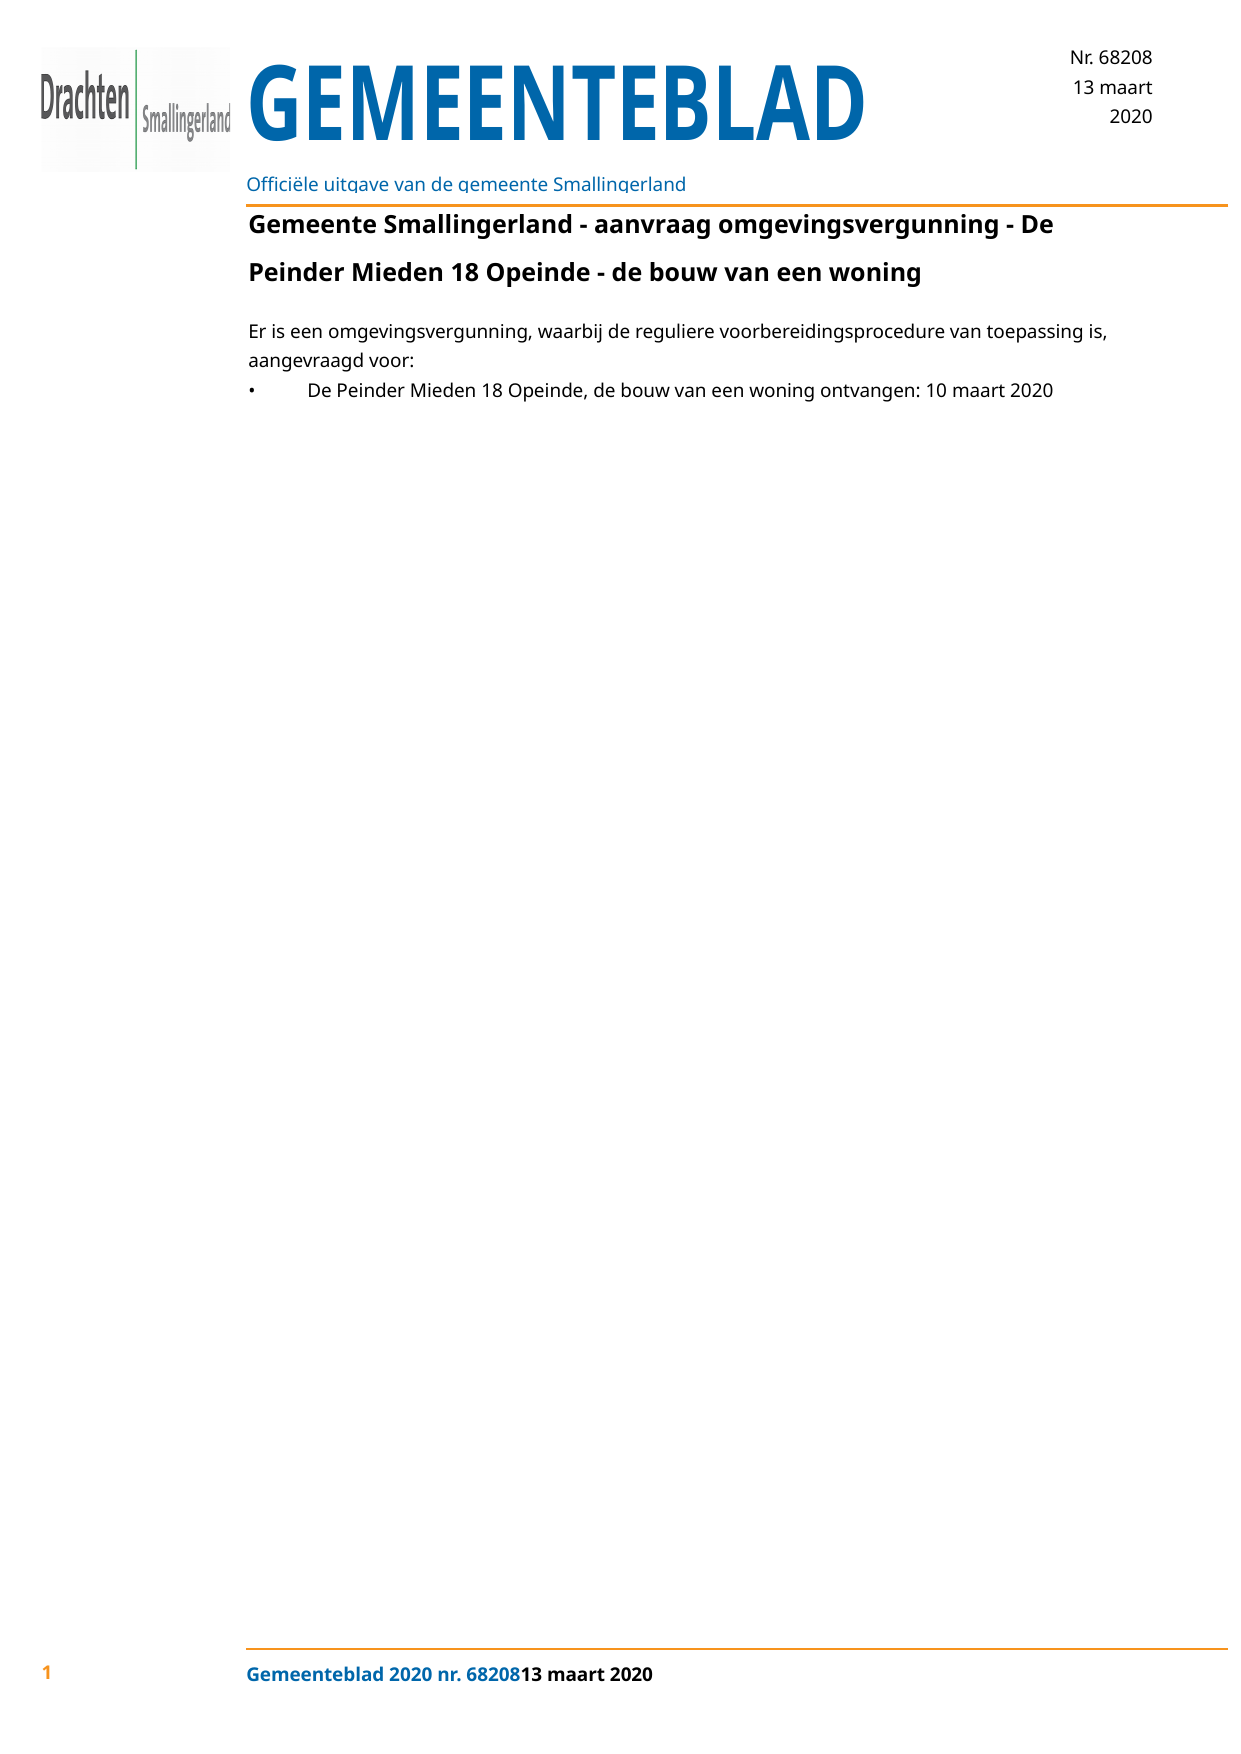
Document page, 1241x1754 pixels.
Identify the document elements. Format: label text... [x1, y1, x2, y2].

text Er is een omgevingsvergunning, waarbij de reguliere voorbereidingsprocedure van toepassing is, aangevraagd voor: [248, 318, 1152, 373]
picture [41, 47, 231, 172]
text Gemeente Smallingerland - aanvraag omgevingsvergunning - De Peinder Mieden 18 Opeinde - de bouw van een woning [248, 207, 1152, 288]
list De Peinder Mieden 18 Opeinde, de bouw van een woning ontvangen: 10 maart 2020 [248, 377, 1152, 403]
